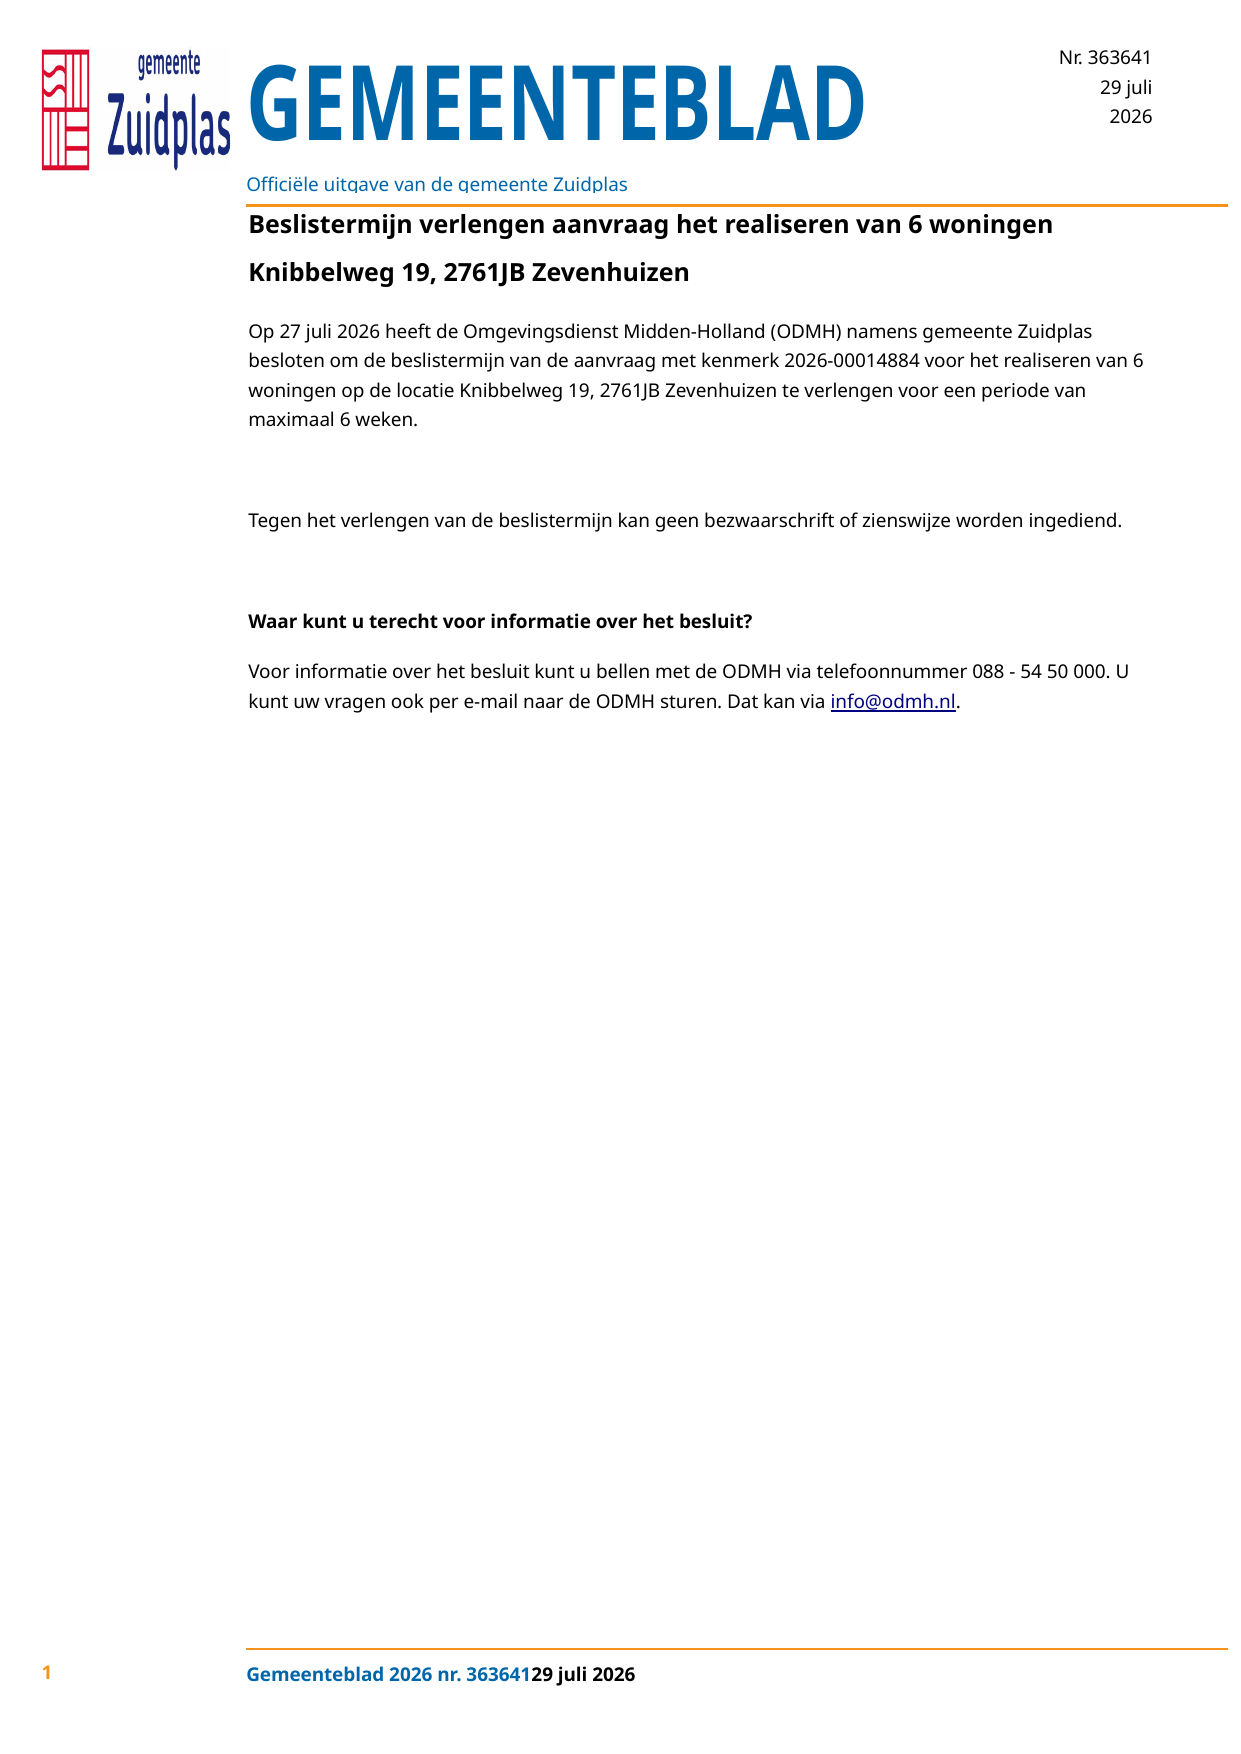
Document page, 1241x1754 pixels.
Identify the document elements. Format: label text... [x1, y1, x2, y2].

text Tegen het verlengen van de beslistermijn kan geen bezwaarschrift of zienswijze worden ingediend. [248, 507, 1152, 533]
picture [41, 47, 231, 172]
text Waar kunt u terecht voor informatie over het besluit? [248, 608, 1152, 634]
text Op 27 juli 2026 heeft de Omgevingsdienst Midden-Holland (ODMH) namens gemeente Zuidplas besloten om de beslistermijn van de aanvraag met kenmerk 2026-00014884 voor het realiseren van 6 woningen op de locatie Knibbelweg 19, 2761JB Zevenhuizen te verlengen voor een periode van maximaal 6 weken. [248, 318, 1152, 432]
text Voor informatie over het besluit kunt u bellen met de ODMH via telefoonnummer 088 - 54 50 000. U kunt uw vragen ook per e-mail naar de ODMH sturen. Dat kan via info@odmh.nl. [248, 659, 1152, 714]
text Beslistermijn verlengen aanvraag het realiseren van 6 woningen Knibbelweg 19, 2761JB Zevenhuizen [248, 207, 1152, 288]
